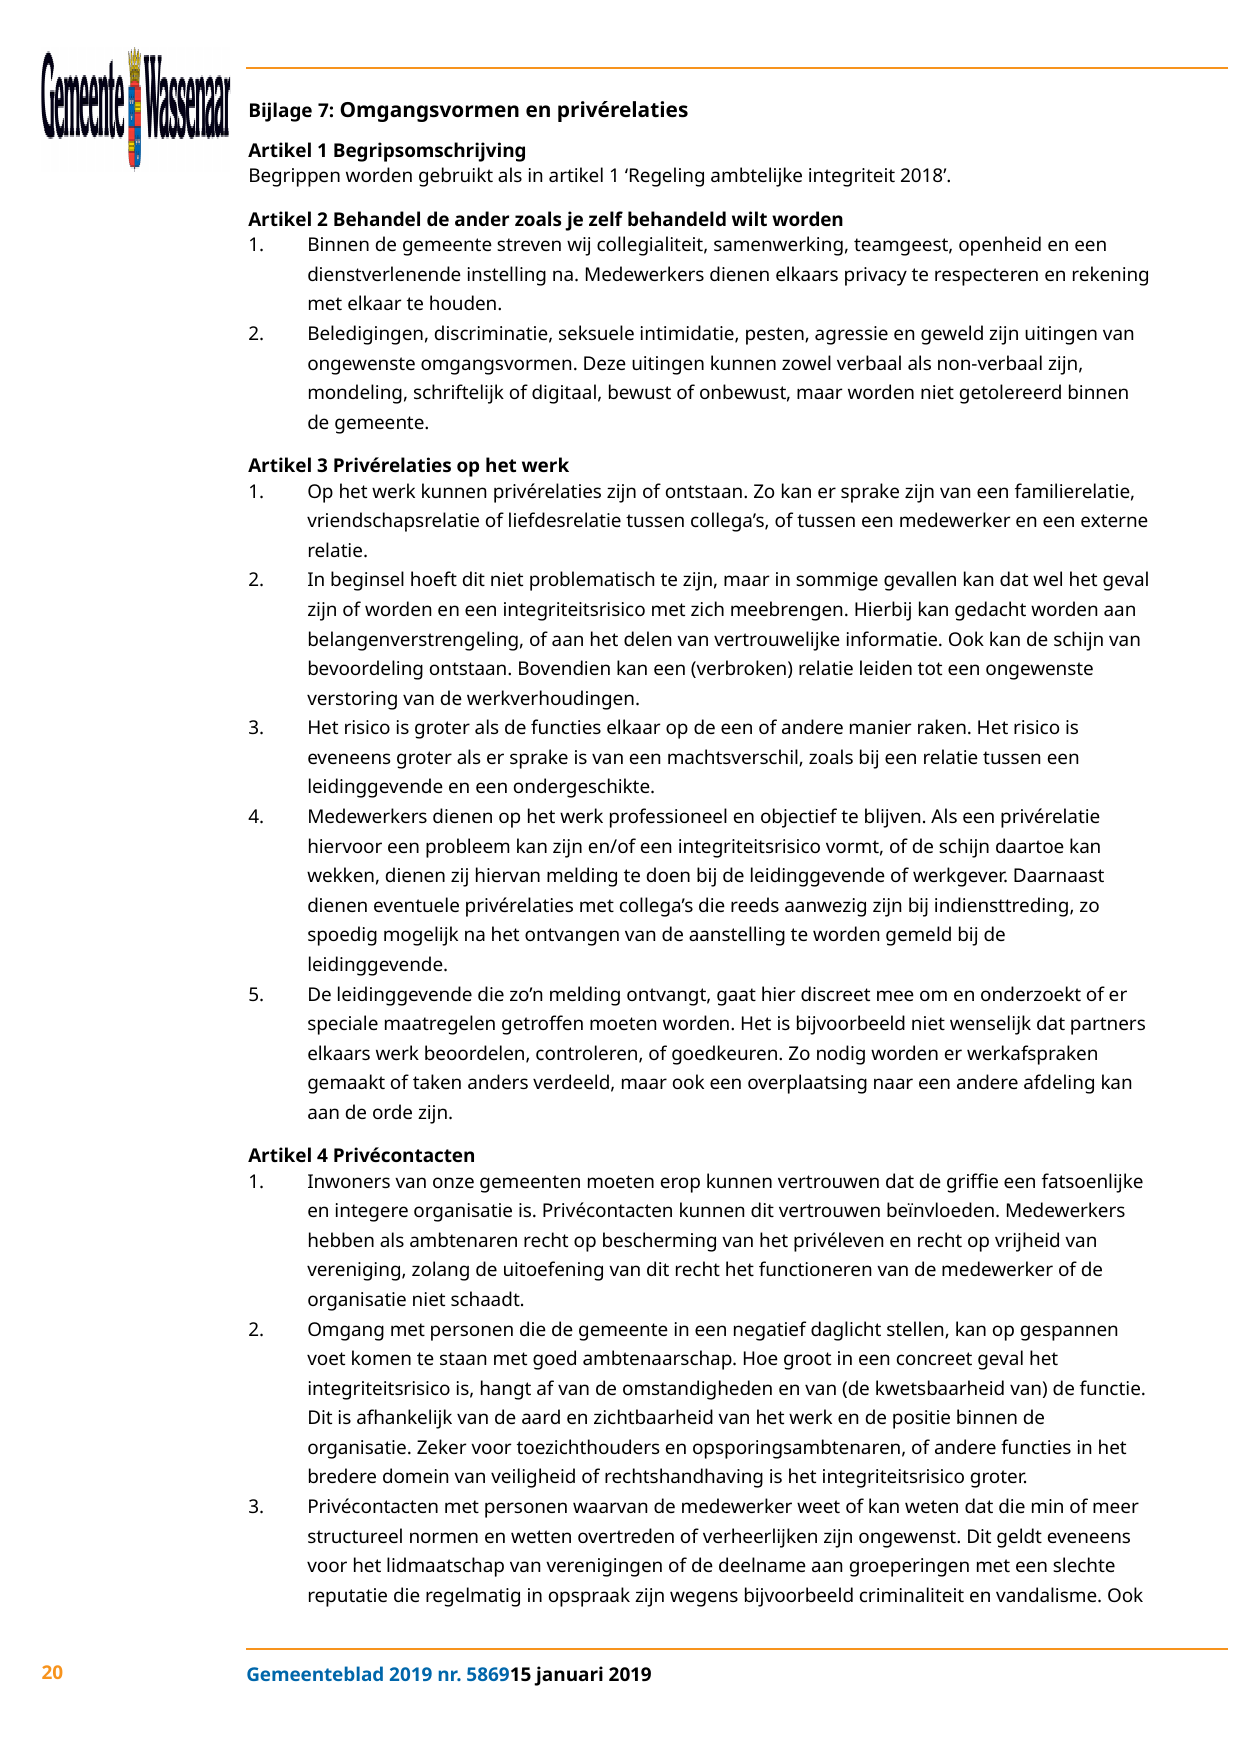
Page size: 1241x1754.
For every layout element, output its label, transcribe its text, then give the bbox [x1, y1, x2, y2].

text Begrippen worden gebruikt als in artikel 1 ‘Regeling ambtelijke integriteit 2018’. [248, 163, 1152, 188]
list Binnen de gemeente streven wij collegialiteit, samenwerking, teamgeest, openheid en een dienstverlenende instelling na. Medewerkers dienen elkaars privacy te respecteren en rekening met elkaar te houden. [248, 231, 1152, 316]
text Artikel 4 Privécontacten [248, 1142, 1152, 1168]
list Beledigingen, discriminatie, seksuele intimidatie, pesten, agressie en geweld zijn uitingen van ongewenste omgangsvormen. Deze uitingen kunnen zowel verbaal als non-verbaal zijn, mondeling, schriftelijk of digitaal, bewust of onbewust, maar worden niet getolereerd binnen de gemeente. [248, 320, 1152, 435]
picture [41, 47, 231, 172]
text Bijlage 7: Omgangsvormen en privérelaties [248, 95, 1152, 123]
list In beginsel hoeft dit niet problematisch te zijn, maar in sommige gevallen kan dat wel het geval zijn of worden en een integriteitsrisico met zich meebrengen. Hierbij kan gedacht worden aan belangenverstrengeling, of aan het delen van vertrouwelijke informatie. Ook kan de schijn van bevoordeling ontstaan. Bovendien kan een (verbroken) relatie leiden tot een ongewenste verstoring van de werkverhoudingen. [248, 567, 1152, 711]
list De leidinggevende die zo’n melding ontvangt, gaat hier discreet mee om en onderzoekt of er speciale maatregelen getroffen moeten worden. Het is bijvoorbeeld niet wenselijk dat partners elkaars werk beoordelen, controleren, of goedkeuren. Zo nodig worden er werkafspraken gemaakt of taken anders verdeeld, maar ook een overplaatsing naar een andere afdeling kan aan de orde zijn. [248, 981, 1152, 1125]
text Artikel 2 Behandel de ander zoals je zelf behandeld wilt worden [248, 206, 1152, 231]
list Het risico is groter als de functies elkaar op de een of andere manier raken. Het risico is eveneens groter als er sprake is van een machtsverschil, zoals bij een relatie tussen een leidinggevende en een ondergeschikte. [248, 714, 1152, 799]
list Medewerkers dienen op het werk professioneel en objectief te blijven. Als een privérelatie hiervoor een probleem kan zijn en/of een integriteitsrisico vormt, of de schijn daartoe kan wekken, dienen zij hiervan melding te doen bij de leidinggevende of werkgever. Daarnaast dienen eventuele privérelaties met collega’s die reeds aanwezig zijn bij indiensttreding, zo spoedig mogelijk na het ontvangen van de aanstelling te worden gemeld bij de leidinggevende. [248, 803, 1152, 977]
text Artikel 1 Begripsomschrijving [248, 137, 1152, 163]
list Omgang met personen die de gemeente in een negatief daglicht stellen, kan op gespannen voet komen te staan met goed ambtenaarschap. Hoe groot in een concreet geval het integriteitsrisico is, hangt af van de omstandigheden en van (de kwetsbaarheid van) de functie. Dit is afhankelijk van de aard en zichtbaarheid van het werk en de positie binnen de organisatie. Zeker voor toezichthouders en opsporingsambtenaren, of andere functies in het bredere domein van veiligheid of rechtshandhaving is het integriteitsrisico groter. [248, 1316, 1152, 1489]
list Inwoners van onze gemeenten moeten erop kunnen vertrouwen dat de griffie een fatsoenlijke en integere organisatie is. Privécontacten kunnen dit vertrouwen beïnvloeden. Medewerkers hebben als ambtenaren recht op bescherming van het privéleven en recht op vrijheid van vereniging, zolang de uitoefening van dit recht het functioneren van de medewerker of de organisatie niet schaadt. [248, 1168, 1152, 1312]
text Artikel 3 Privérelaties op het werk [248, 452, 1152, 478]
list Op het werk kunnen privérelaties zijn of ontstaan. Zo kan er sprake zijn van een familierelatie, vriendschapsrelatie of liefdesrelatie tussen collega’s, of tussen een medewerker en een externe relatie. [248, 478, 1152, 563]
list Privécontacten met personen waarvan de medewerker weet of kan weten dat die min of meer structureel normen en wetten overtreden of verheerlijken zijn ongewenst. Dit geldt eveneens voor het lidmaatschap van verenigingen of de deelname aan groeperingen met een slechte reputatie die regelmatig in opspraak zijn wegens bijvoorbeeld criminaliteit en vandalisme. Ook [248, 1493, 1152, 1608]
